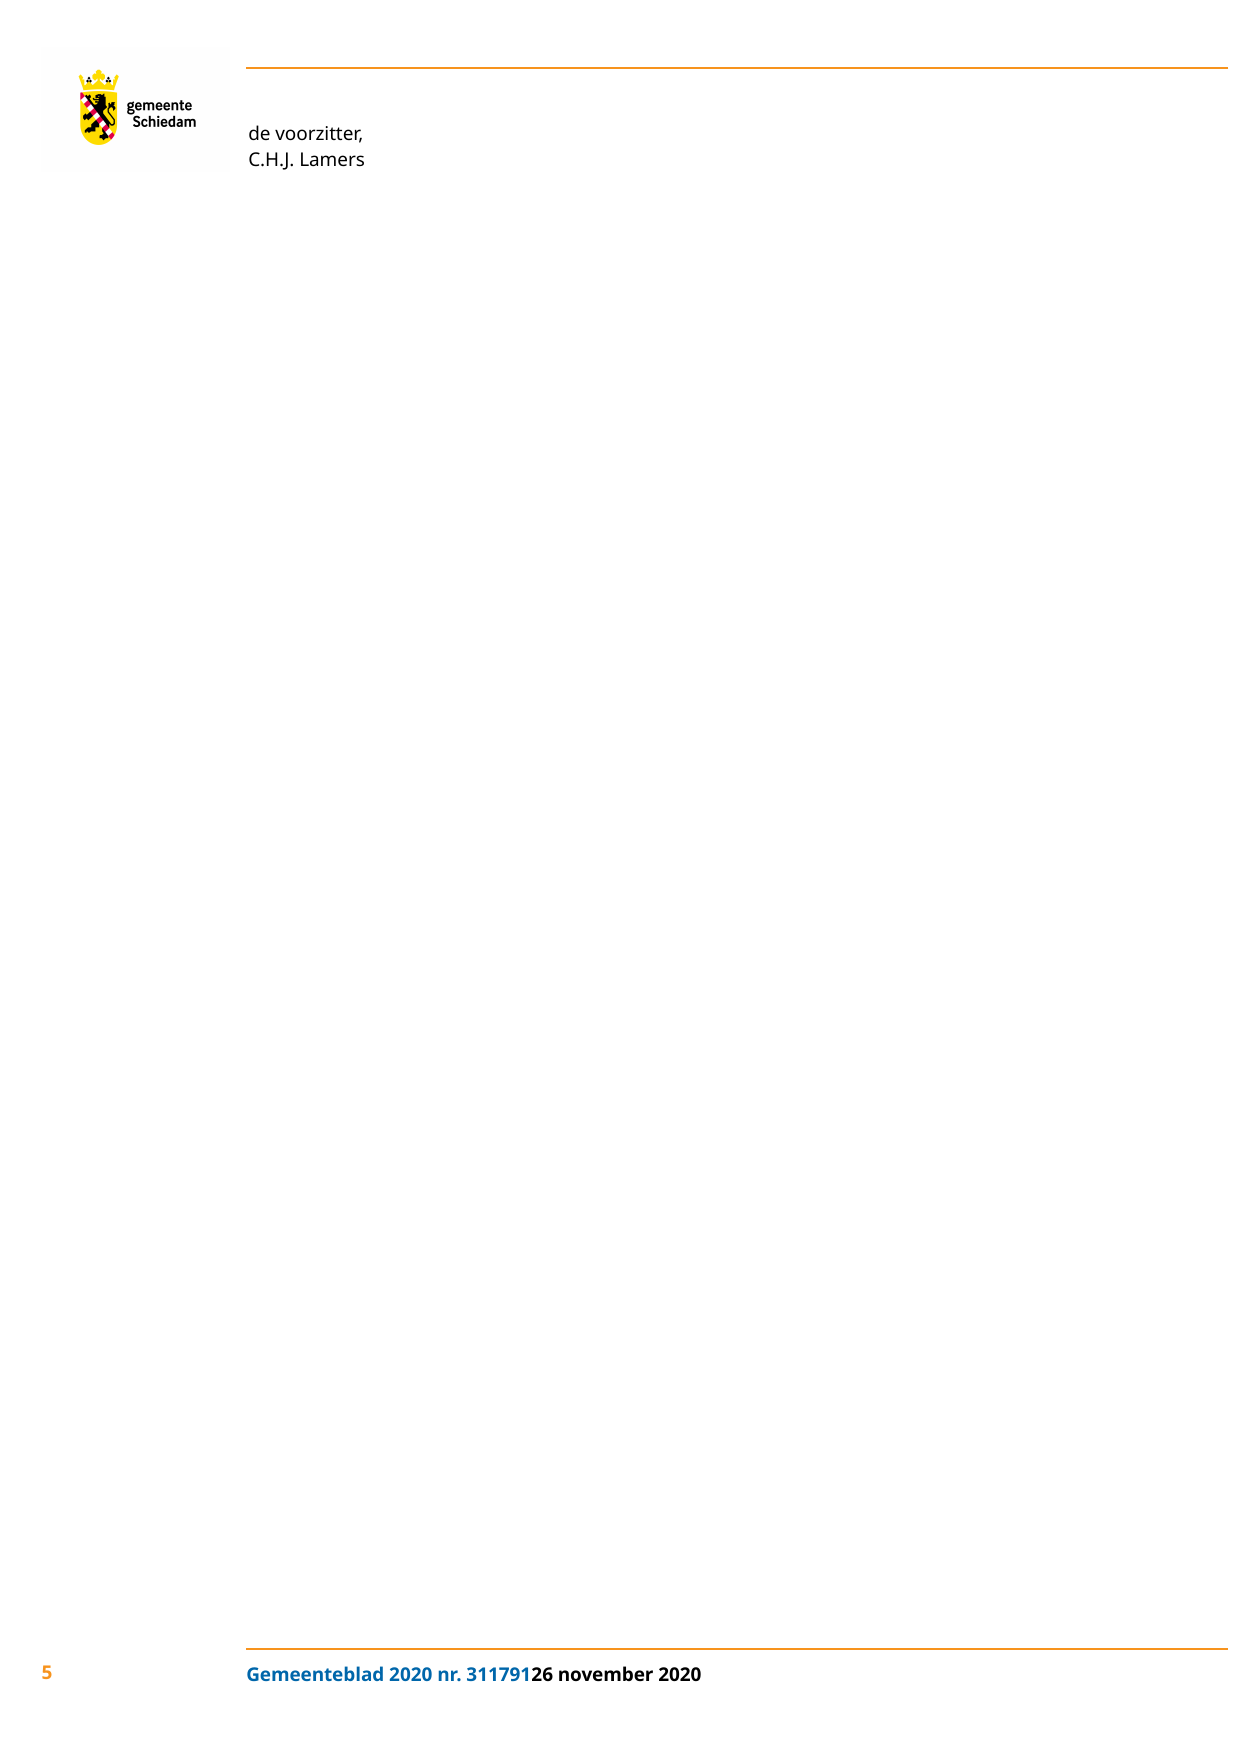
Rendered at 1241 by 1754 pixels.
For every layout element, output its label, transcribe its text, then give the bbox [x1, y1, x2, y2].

picture [41, 47, 231, 172]
text C.H.J. Lamers [248, 146, 1152, 172]
text de voorzitter, [248, 121, 1152, 146]
